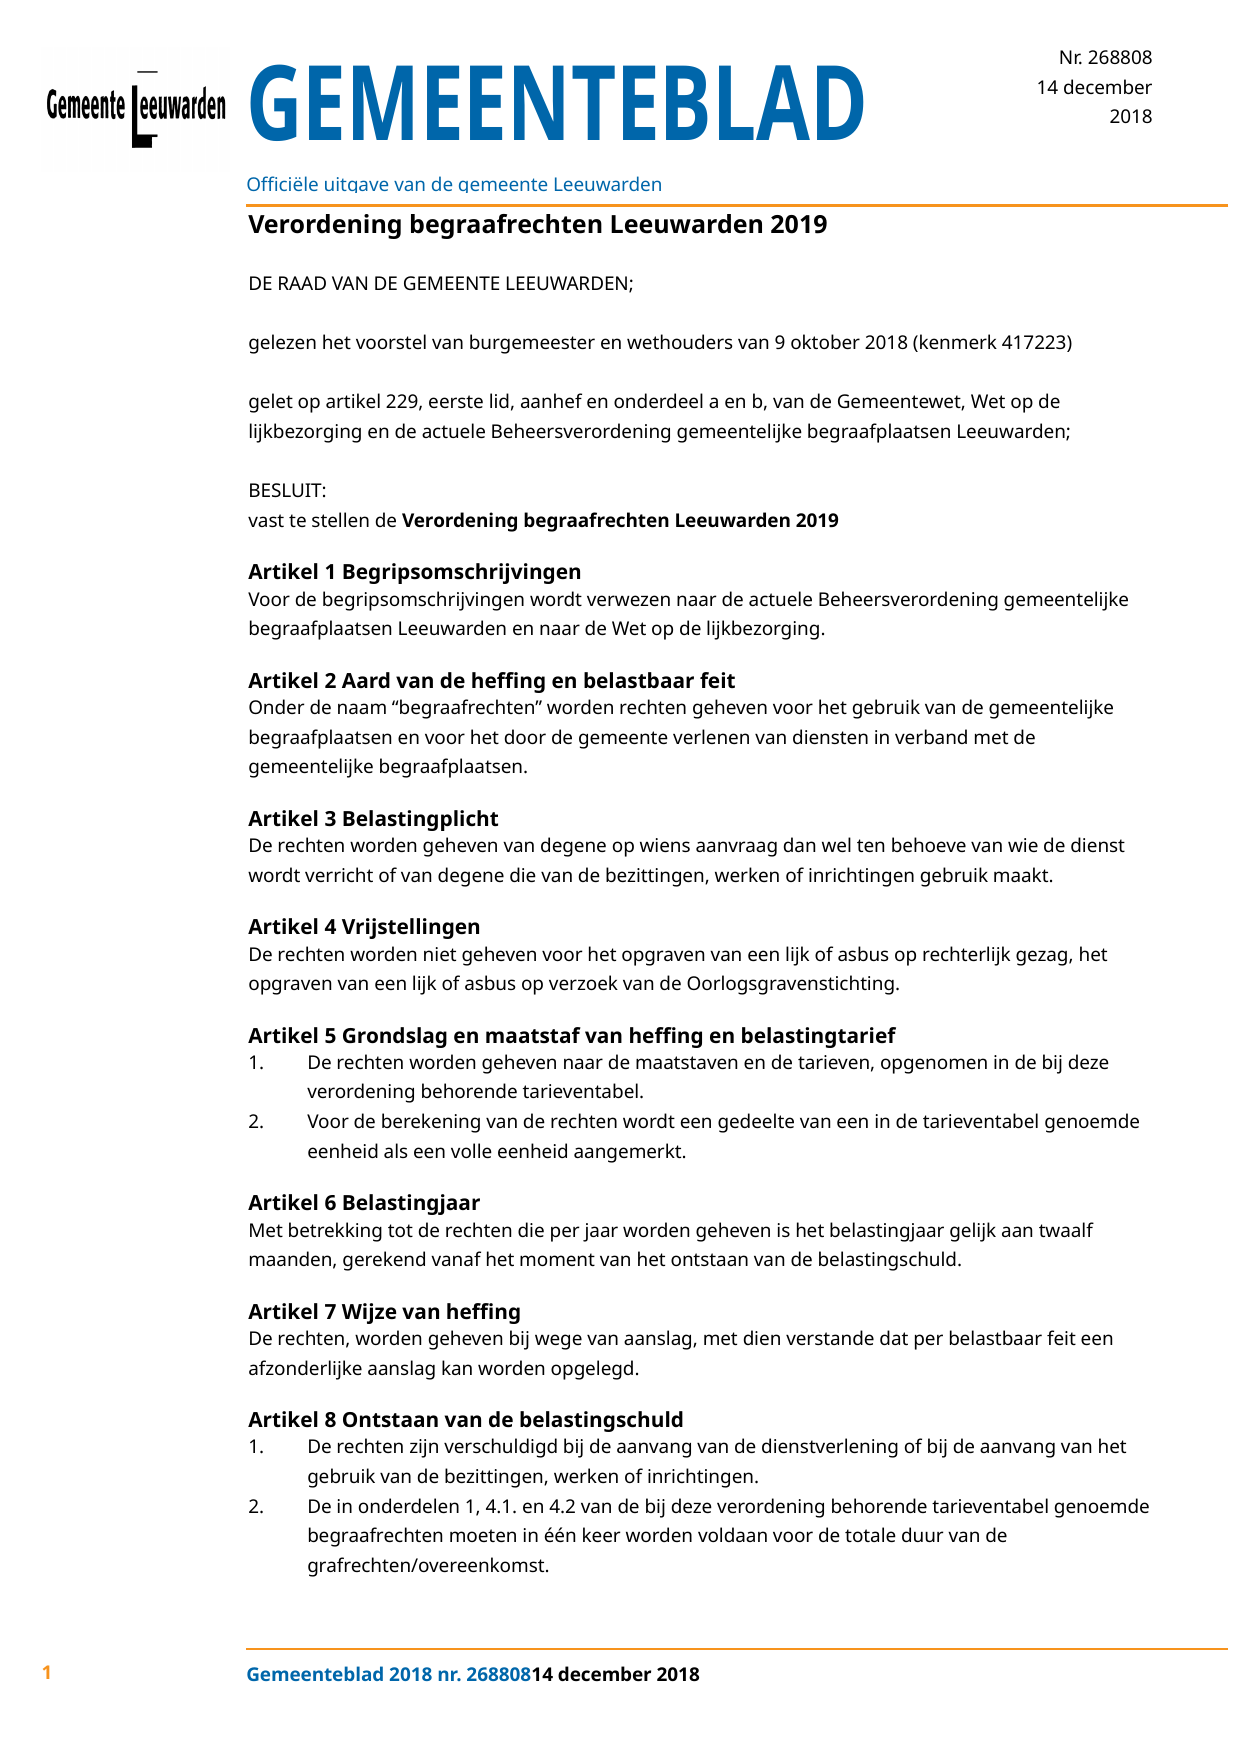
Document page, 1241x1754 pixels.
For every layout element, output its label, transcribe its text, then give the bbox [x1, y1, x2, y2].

text De rechten, worden geheven bij wege van aanslag, met dien verstande dat per belastbaar feit een afzonderlijke aanslag kan worden opgelegd. [248, 1325, 1152, 1381]
text Artikel 8 Ontstaan van de belastingschuld [248, 1405, 1152, 1434]
text De rechten worden geheven van degene op wiens aanvraag dan wel ten behoeve van wie de dienst wordt verricht of van degene die van de bezittingen, werken of inrichtingen gebruik maakt. [248, 832, 1152, 888]
list Voor de berekening van de rechten wordt een gedeelte van een in de tarieventabel genoemde eenheid als een volle eenheid aangemerkt. [248, 1108, 1152, 1164]
text Artikel 1 Begripsomschrijvingen [248, 557, 1152, 586]
text Artikel 6 Belastingjaar [248, 1188, 1152, 1217]
text Verordening begraafrechten Leeuwarden 2019 [248, 207, 1152, 241]
text Artikel 7 Wijze van heffing [248, 1297, 1152, 1325]
text Artikel 5 Grondslag en maatstaf van heffing en belastingtarief [248, 1021, 1152, 1049]
text gelet op artikel 229, eerste lid, aanhef en onderdeel a en b, van de Gemeentewet, Wet op de lijkbezorging en de actuele Beheersverordening gemeentelijke begraafplaatsen Leeuwarden; [248, 389, 1152, 444]
text Artikel 2 Aard van de heffing en belastbaar feit [248, 666, 1152, 694]
text De rechten worden niet geheven voor het opgraven van een lijk of asbus op rechterlijk gezag, het opgraven van een lijk of asbus op verzoek van de Oorlogsgravenstichting. [248, 941, 1152, 996]
text DE RAAD VAN DE GEMEENTE LEEUWARDEN; [248, 270, 1152, 296]
text vast te stellen de Verordening begraafrechten Leeuwarden 2019 [248, 507, 1152, 533]
text gelezen het voorstel van burgemeester en wethouders van 9 oktober 2018 (kenmerk 417223) [248, 329, 1152, 355]
text Artikel 4 Vrijstellingen [248, 912, 1152, 941]
list De rechten zijn verschuldigd bij de aanvang van de dienstverlening of bij de aanvang van het gebruik van de bezittingen, werken of inrichtingen. [248, 1434, 1152, 1489]
text Artikel 3 Belastingplicht [248, 804, 1152, 832]
list De rechten worden geheven naar de maatstaven en de tarieven, opgenomen in de bij deze verordening behorende tarieventabel. [248, 1049, 1152, 1104]
picture [41, 47, 231, 172]
list De in onderdelen 1, 4.1. en 4.2 van de bij deze verordening behorende tarieventabel genoemde begraafrechten moeten in één keer worden voldaan voor de totale duur van de grafrechten/overeenkomst. [248, 1493, 1152, 1578]
text Voor de begripsomschrijvingen wordt verwezen naar de actuele Beheersverordening gemeentelijke begraafplaatsen Leeuwarden en naar de Wet op de lijkbezorging. [248, 586, 1152, 641]
text Met betrekking tot de rechten die per jaar worden geheven is het belastingjaar gelijk aan twaalf maanden, gerekend vanaf het moment van het ontstaan van de belastingschuld. [248, 1217, 1152, 1272]
text Onder de naam “begraafrechten” worden rechten geheven voor het gebruik van de gemeentelijke begraafplaatsen en voor het door de gemeente verlenen van diensten in verband met de gemeentelijke begraafplaatsen. [248, 694, 1152, 779]
text BESLUIT: [248, 477, 1152, 503]
